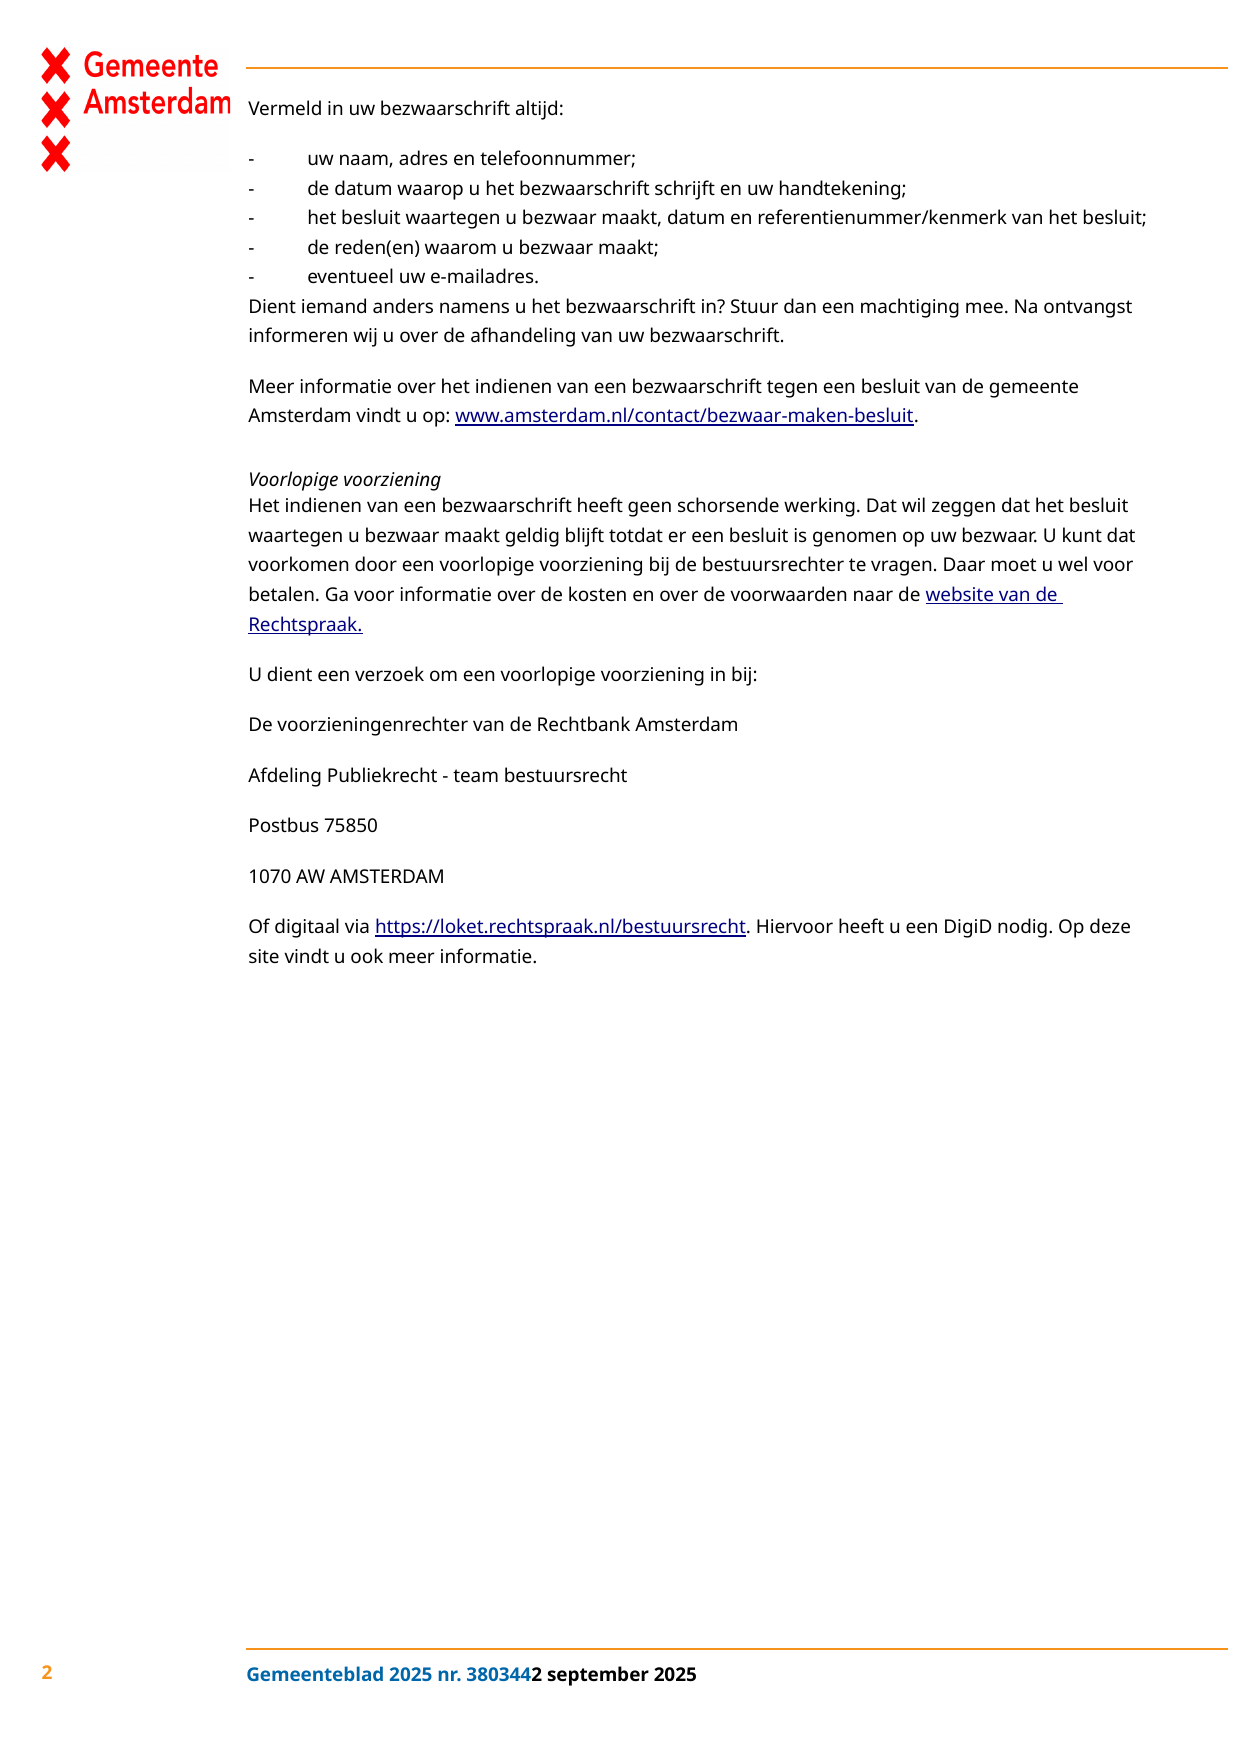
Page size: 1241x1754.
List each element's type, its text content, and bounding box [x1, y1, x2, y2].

text Of digitaal via https://loket.rechtspraak.nl/bestuursrecht. Hiervoor heeft u een DigiD nodig. Op deze site vindt u ook meer informatie. [248, 913, 1152, 968]
text Dient iemand anders namens u het bezwaarschrift in? Stuur dan een machtiging mee. Na ontvangst informeren wij u over de afhandeling van uw bezwaarschrift. [248, 293, 1152, 348]
list het besluit waartegen u bezwaar maakt, datum en referentienummer/kenmerk van het besluit; [248, 204, 1152, 230]
text Afdeling Publiekrecht - team bestuursrecht [248, 762, 1152, 788]
text De voorzieningenrechter van de Rechtbank Amsterdam [248, 712, 1152, 737]
text Het indienen van een bezwaarschrift heeft geen schorsende werking. Dat wil zeggen dat het besluit waartegen u bezwaar maakt geldig blijft totdat er een besluit is genomen op uw bezwaar. U kunt dat voorkomen door een voorlopige voorziening bij de bestuursrechter te vragen. Daar moet u wel voor betalen. Ga voor informatie over de kosten en over de voorwaarden naar de website van de Rechtspraak. [248, 492, 1152, 636]
text Meer informatie over het indienen van een bezwaarschrift tegen een besluit van de gemeente Amsterdam vindt u op: www.amsterdam.nl/contact/bezwaar-maken-besluit. [248, 373, 1152, 428]
text 1070 AW AMSTERDAM [248, 863, 1152, 888]
text Voorlopige voorziening [248, 467, 1152, 492]
text U dient een verzoek om een voorlopige voorziening in bij: [248, 661, 1152, 687]
picture [41, 47, 231, 172]
list de reden(en) waarom u bezwaar maakt; [248, 234, 1152, 260]
list de datum waarop u het bezwaarschrift schrijft en uw handtekening; [248, 175, 1152, 201]
list uw naam, adres en telefoonnummer; [248, 145, 1152, 171]
text Vermeld in uw bezwaarschrift altijd: [248, 95, 1152, 121]
list eventueel uw e-mailadres. [248, 263, 1152, 289]
text Postbus 75850 [248, 812, 1152, 838]
